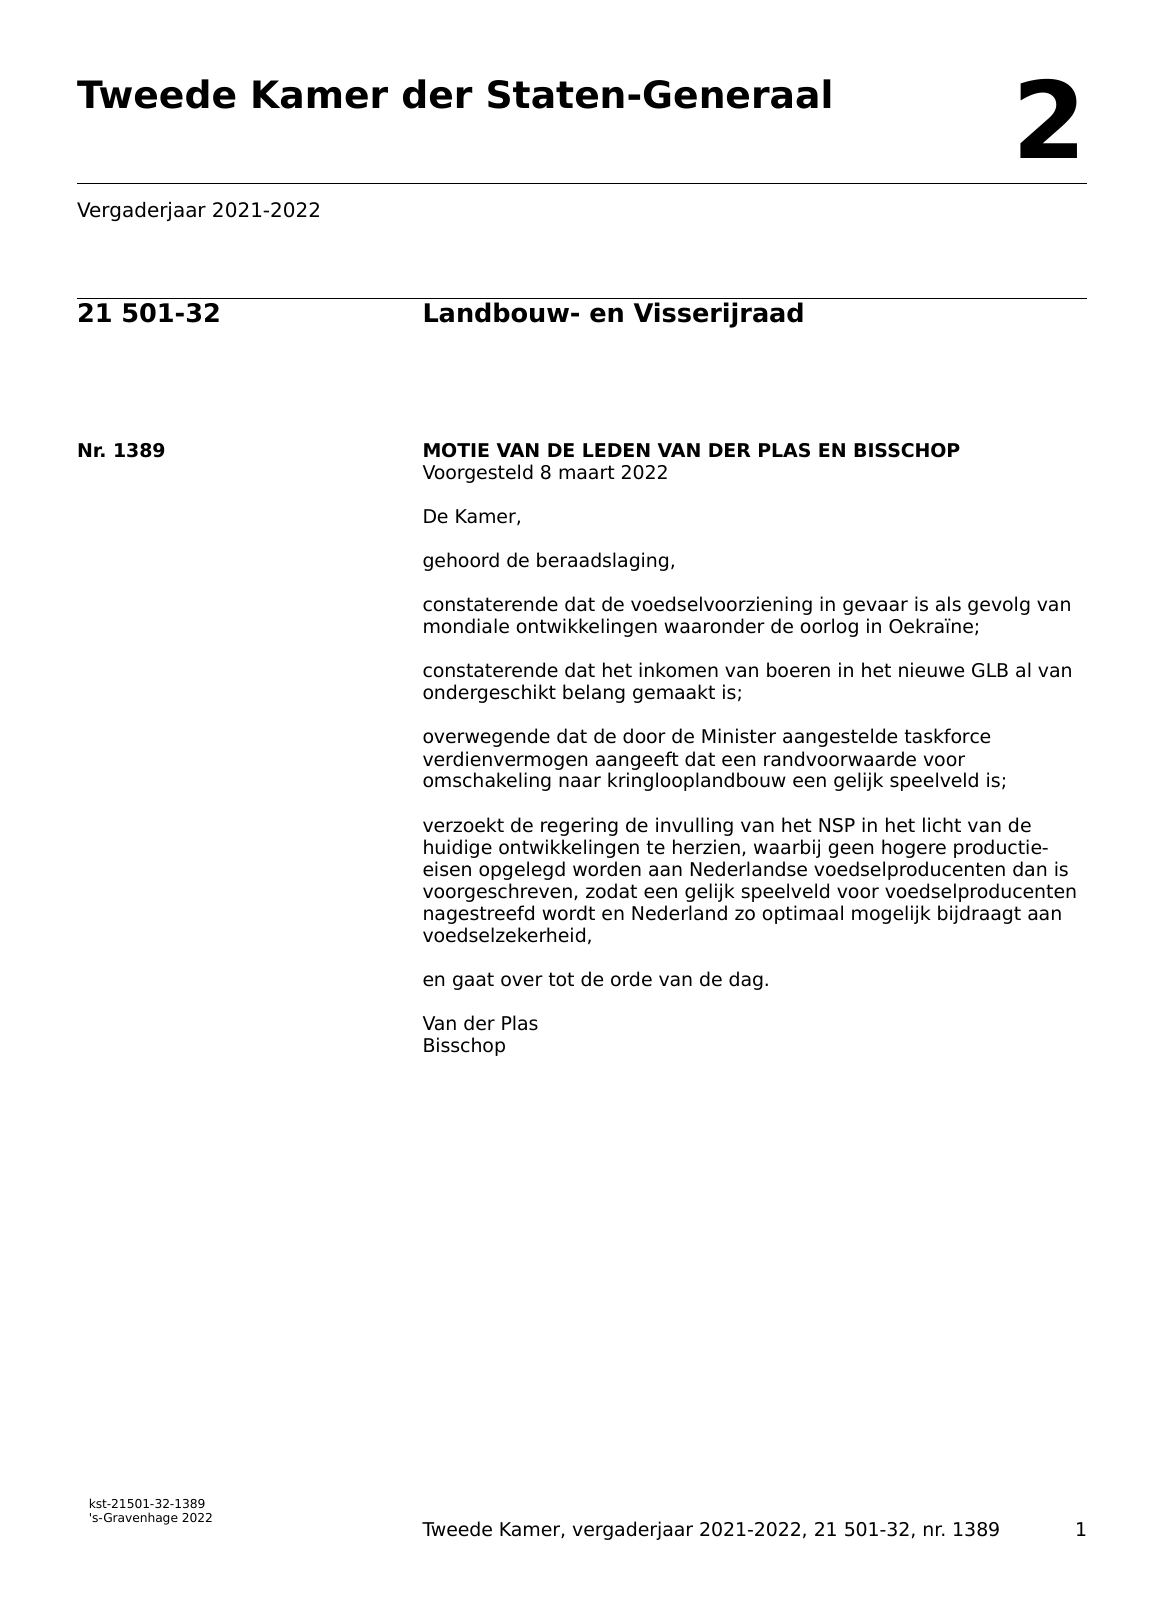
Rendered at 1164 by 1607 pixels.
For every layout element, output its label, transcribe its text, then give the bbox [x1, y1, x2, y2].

text gehoord de beraadslaging, [422, 550, 1087, 572]
text Van der Plas [422, 1013, 1087, 1035]
text Bisschop [422, 1035, 1087, 1057]
table_header 2 [886, 59, 1087, 183]
text en gaat over tot de orde van de dag. [422, 969, 1087, 991]
text constaterende dat de voedselvoorziening in gevaar is als gevolg van mondiale ontwikkelingen waaronder de oorlog in Oekraïne; [422, 594, 1087, 638]
text constaterende dat het inkomen van boeren in het nieuwe GLB al van ondergeschikt belang gemaakt is; [422, 660, 1087, 704]
table_cell Vergaderjaar 2021-2022 [77, 184, 1087, 298]
subtitle 21 501-32 Landbouw- en Visserijraad [77, 299, 1087, 329]
subtitle Nr. 1389 MOTIE VAN DE LEDEN VAN DER PLAS EN BISSCHOP [77, 440, 1087, 462]
text overwegende dat de door de Minister aangestelde taskforce verdienvermogen aangeeft dat een randvoorwaarde voor omschakeling naar kringlooplandbouw een gelijk speelveld is; [422, 726, 1087, 792]
text 's-Gravenhage 2022 [88, 1511, 323, 1525]
text verzoekt de regering de invulling van het NSP in het licht van de huidige ontwikkelingen te herzien, waarbij geen hogere productie-eisen opgelegd worden aan Nederlandse voedselproducenten dan is voorgeschreven, zodat een gelijk speelveld voor voedselproducenten nagestreefd wordt en Nederland zo optimaal mogelijk bijdraagt aan voedselzekerheid, [422, 814, 1087, 946]
text kst-21501-32-1389 [88, 1497, 323, 1511]
text De Kamer, [422, 506, 1087, 528]
text Voorgesteld 8 maart 2022 [422, 462, 1087, 484]
table_header Tweede Kamer der Staten-Generaal [77, 59, 886, 183]
